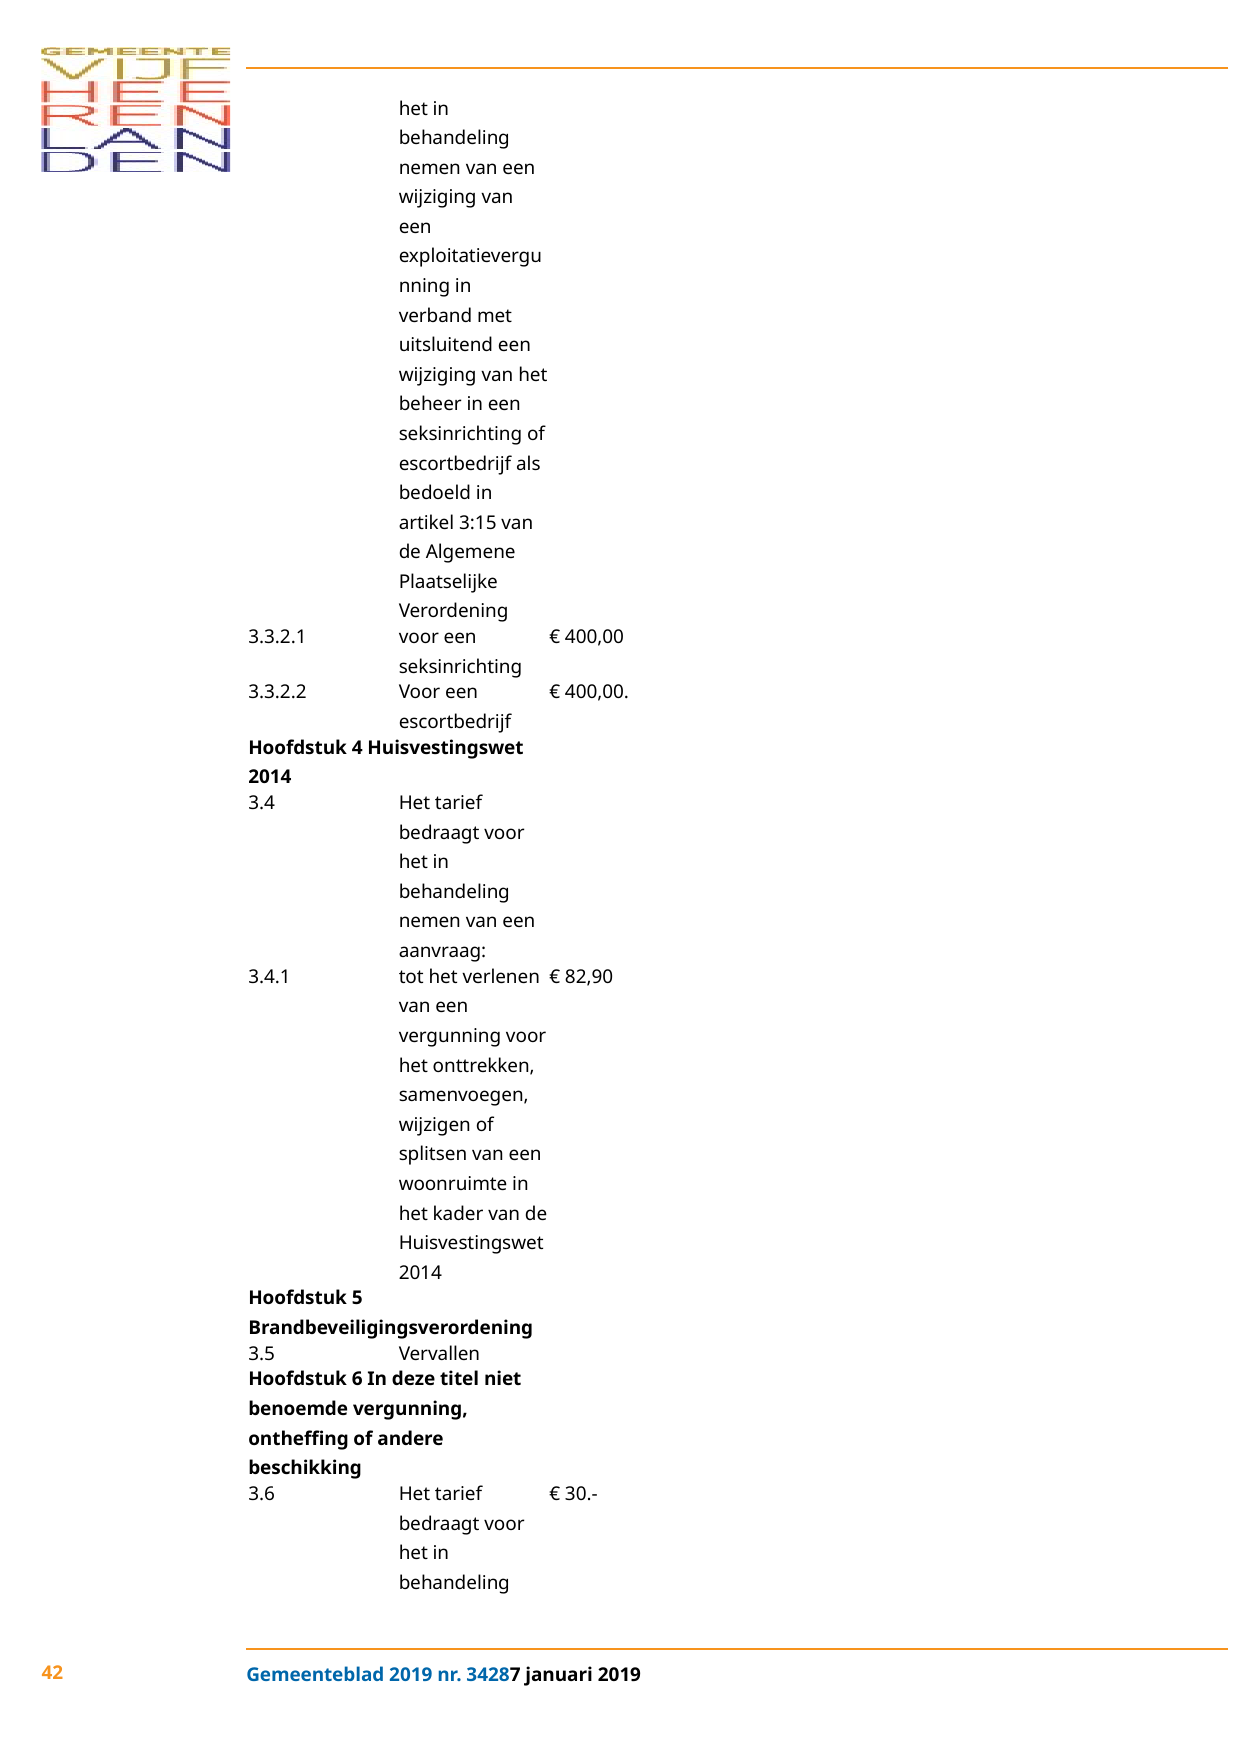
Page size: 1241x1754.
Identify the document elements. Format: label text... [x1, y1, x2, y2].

table_cell Hoofdstuk 6 In deze titel niet benoemde vergunning, ontheffing of andere beschikking [248, 1366, 549, 1480]
table_cell [549, 789, 700, 963]
table_cell Hoofdstuk 4 Huisvestingswet 2014 [248, 734, 549, 789]
table_cell 3.6 [248, 1480, 398, 1594]
table_cell € 82,90 [549, 963, 700, 1284]
table_cell Het tarief bedraagt voor het in behandeling [399, 1480, 549, 1594]
table_cell voor een seksinrichting [399, 624, 549, 679]
table_cell het in behandeling nemen van een wijziging van een exploitatievergunning in verband met uitsluitend een wijziging van het beheer in een seksinrichting of escortbedrijf als bedoeld in artikel 3:15 van de Algemene Plaatselijke Verordening [399, 95, 549, 623]
table_cell 3.3.2.2 [248, 679, 398, 734]
table_cell [549, 734, 700, 789]
table_cell 3.3.2.1 [248, 624, 398, 679]
table_cell Hoofdstuk 5 Brandbeveiligingsverordening [248, 1285, 549, 1340]
table_cell [549, 1340, 700, 1366]
table_cell [549, 1285, 700, 1340]
table_cell € 400,00. [549, 679, 700, 734]
picture [41, 47, 231, 172]
table_cell 3.5 [248, 1340, 398, 1366]
table_cell Het tarief bedraagt voor het in behandeling nemen van een aanvraag: [399, 789, 549, 963]
table_cell [549, 1366, 700, 1480]
table_cell [549, 95, 700, 623]
table_cell € 400,00 [549, 624, 700, 679]
table_cell Voor een escortbedrijf [399, 679, 549, 734]
table_cell Vervallen [399, 1340, 549, 1366]
table_cell € 30.- [549, 1480, 700, 1594]
table_cell 3.4 [248, 789, 398, 963]
table_cell 3.4.1 [248, 963, 398, 1284]
table_cell tot het verlenen van een vergunning voor het onttrekken, samenvoegen, wijzigen of splitsen van een woonruimte in het kader van de Huisvestingswet 2014 [399, 963, 549, 1284]
table_cell [248, 95, 398, 623]
